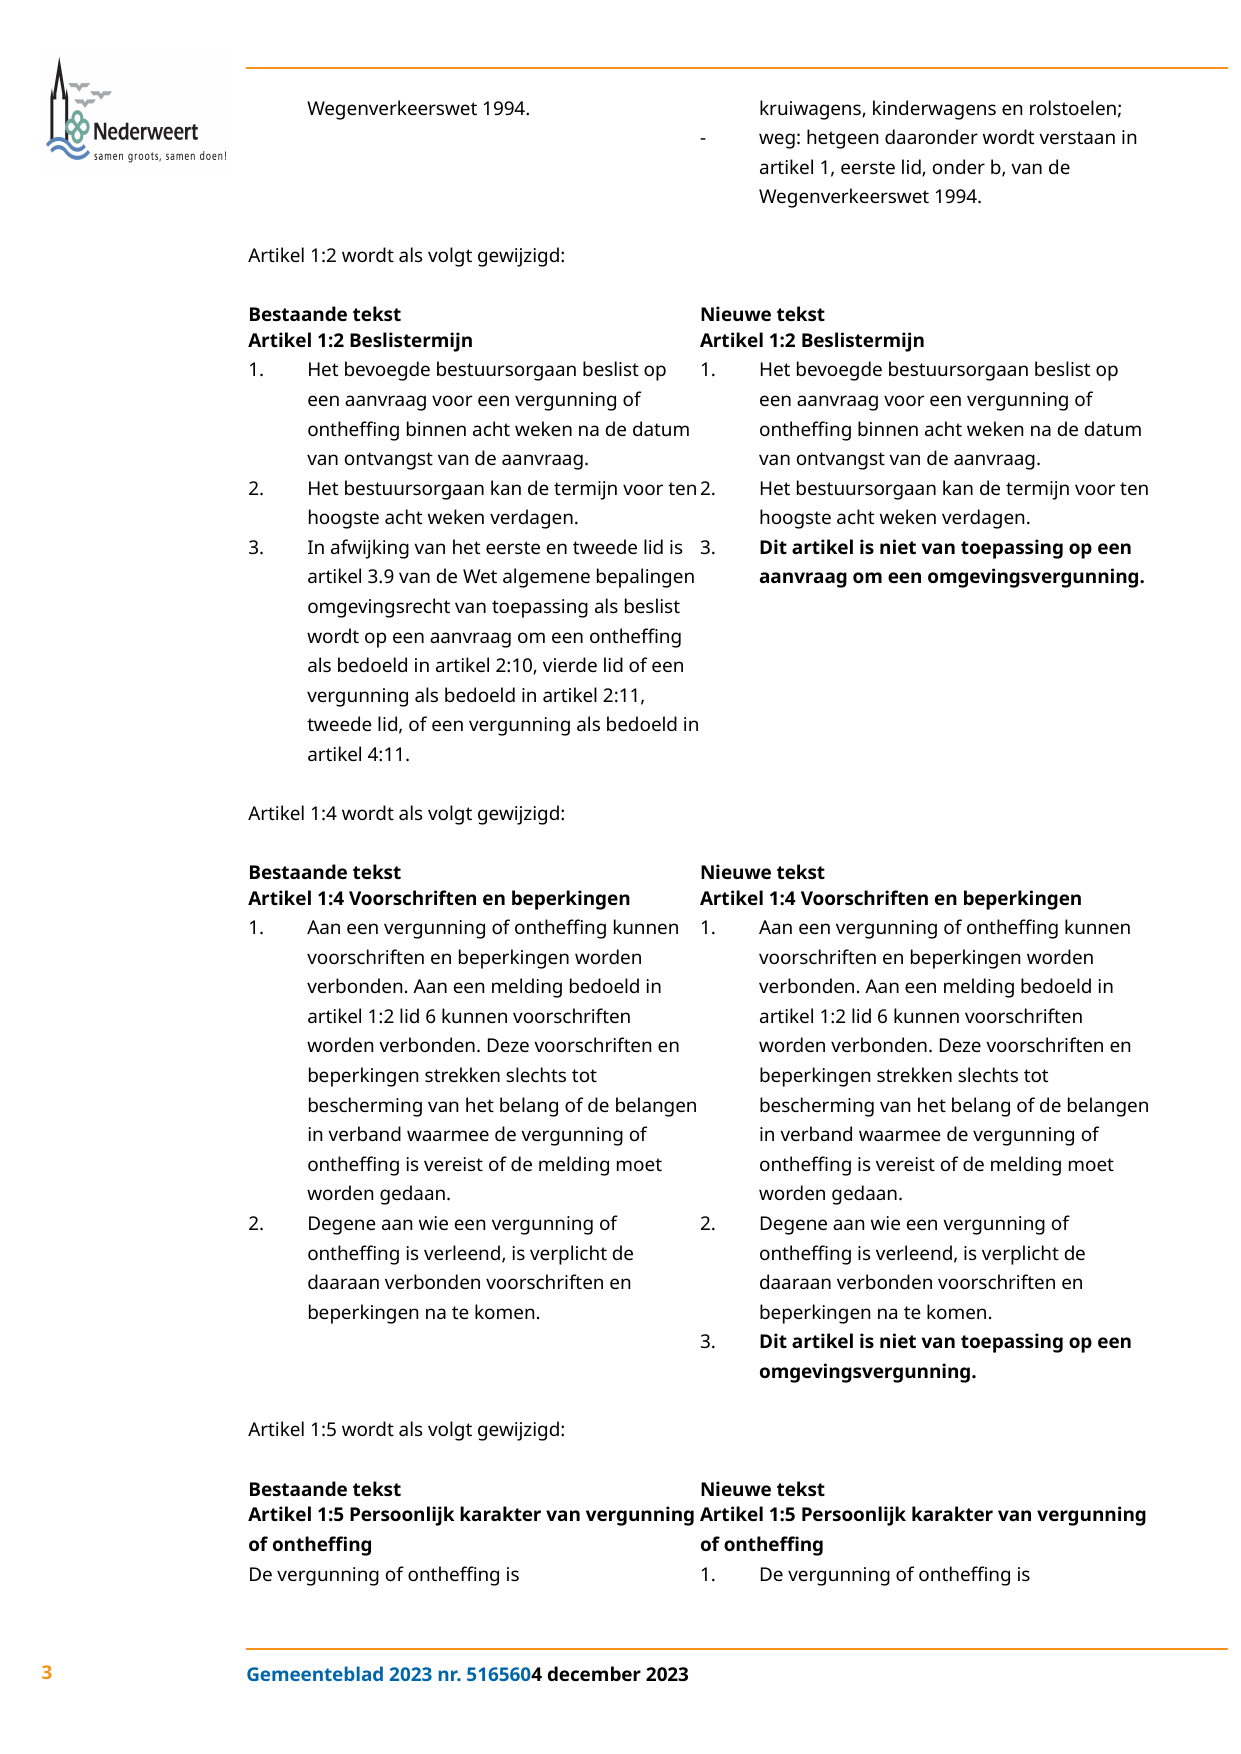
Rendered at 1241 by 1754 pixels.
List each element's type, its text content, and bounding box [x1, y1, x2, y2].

table_cell Artikel 1:5 Persoonlijk karakter van vergunning of ontheffing De vergunning of ontheffing is [248, 1502, 700, 1587]
table_cell Artikel 1:2 Beslistermijn Het bevoegde bestuursorgaan beslist op een aanvraag voor een vergunning of ontheffing binnen acht weken na de datum van ontvangst van de aanvraag. Het bestuursorgaan kan de termijn voor ten hoogste acht weken verdagen. Dit artikel is niet van toepassing op een aanvraag om een omgevingsvergunning. [700, 327, 1152, 767]
table_cell Artikel 1:4 Voorschriften en beperkingen Aan een vergunning of ontheffing kunnen voorschriften en beperkingen worden verbonden. Aan een melding bedoeld in artikel 1:2 lid 6 kunnen voorschriften worden verbonden. Deze voorschriften en beperkingen strekken slechts tot bescherming van het belang of de belangen in verband waarmee de vergunning of ontheffing is vereist of de melding moet worden gedaan. Degene aan wie een vergunning of ontheffing is verleend, is verplicht de daaraan verbonden voorschriften en beperkingen na te komen. Dit artikel is niet van toepassing op een omgevingsvergunning. [700, 885, 1152, 1384]
table_header Bestaande tekst [248, 1476, 700, 1502]
table_cell Wegenverkeerswet 1994. [248, 95, 700, 209]
table_cell Artikel 1:5 Persoonlijk karakter van vergunning of ontheffing De vergunning of ontheffing is [700, 1502, 1152, 1587]
table_cell Artikel 1:2 Beslistermijn Het bevoegde bestuursorgaan beslist op een aanvraag voor een vergunning of ontheffing binnen acht weken na de datum van ontvangst van de aanvraag. Het bestuursorgaan kan de termijn voor ten hoogste acht weken verdagen. In afwijking van het eerste en tweede lid is artikel 3.9 van de Wet algemene bepalingen omgevingsrecht van toepassing als beslist wordt op een aanvraag om een ontheffing als bedoeld in artikel 2:10, vierde lid of een vergunning als bedoeld in artikel 2:11, tweede lid, of een vergunning als bedoeld in artikel 4:11. [248, 327, 700, 767]
table_header Bestaande tekst [248, 301, 700, 327]
table_header Nieuwe tekst [700, 859, 1152, 885]
text Artikel 1:2 wordt als volgt gewijzigd: [248, 242, 1152, 268]
picture [41, 47, 231, 172]
table_header Nieuwe tekst [700, 301, 1152, 327]
text Artikel 1:4 wordt als volgt gewijzigd: [248, 800, 1152, 826]
table_header Nieuwe tekst [700, 1476, 1152, 1502]
table_cell Artikel 1:4 Voorschriften en beperkingen Aan een vergunning of ontheffing kunnen voorschriften en beperkingen worden verbonden. Aan een melding bedoeld in artikel 1:2 lid 6 kunnen voorschriften worden verbonden. Deze voorschriften en beperkingen strekken slechts tot bescherming van het belang of de belangen in verband waarmee de vergunning of ontheffing is vereist of de melding moet worden gedaan. Degene aan wie een vergunning of ontheffing is verleend, is verplicht de daaraan verbonden voorschriften en beperkingen na te komen. [248, 885, 700, 1384]
text Artikel 1:5 wordt als volgt gewijzigd: [248, 1417, 1152, 1442]
table_cell kruiwagens, kinderwagens en rolstoelen; weg: hetgeen daaronder wordt verstaan in artikel 1, eerste lid, onder b, van de Wegenverkeerswet 1994. [700, 95, 1152, 209]
table_header Bestaande tekst [248, 859, 700, 885]
